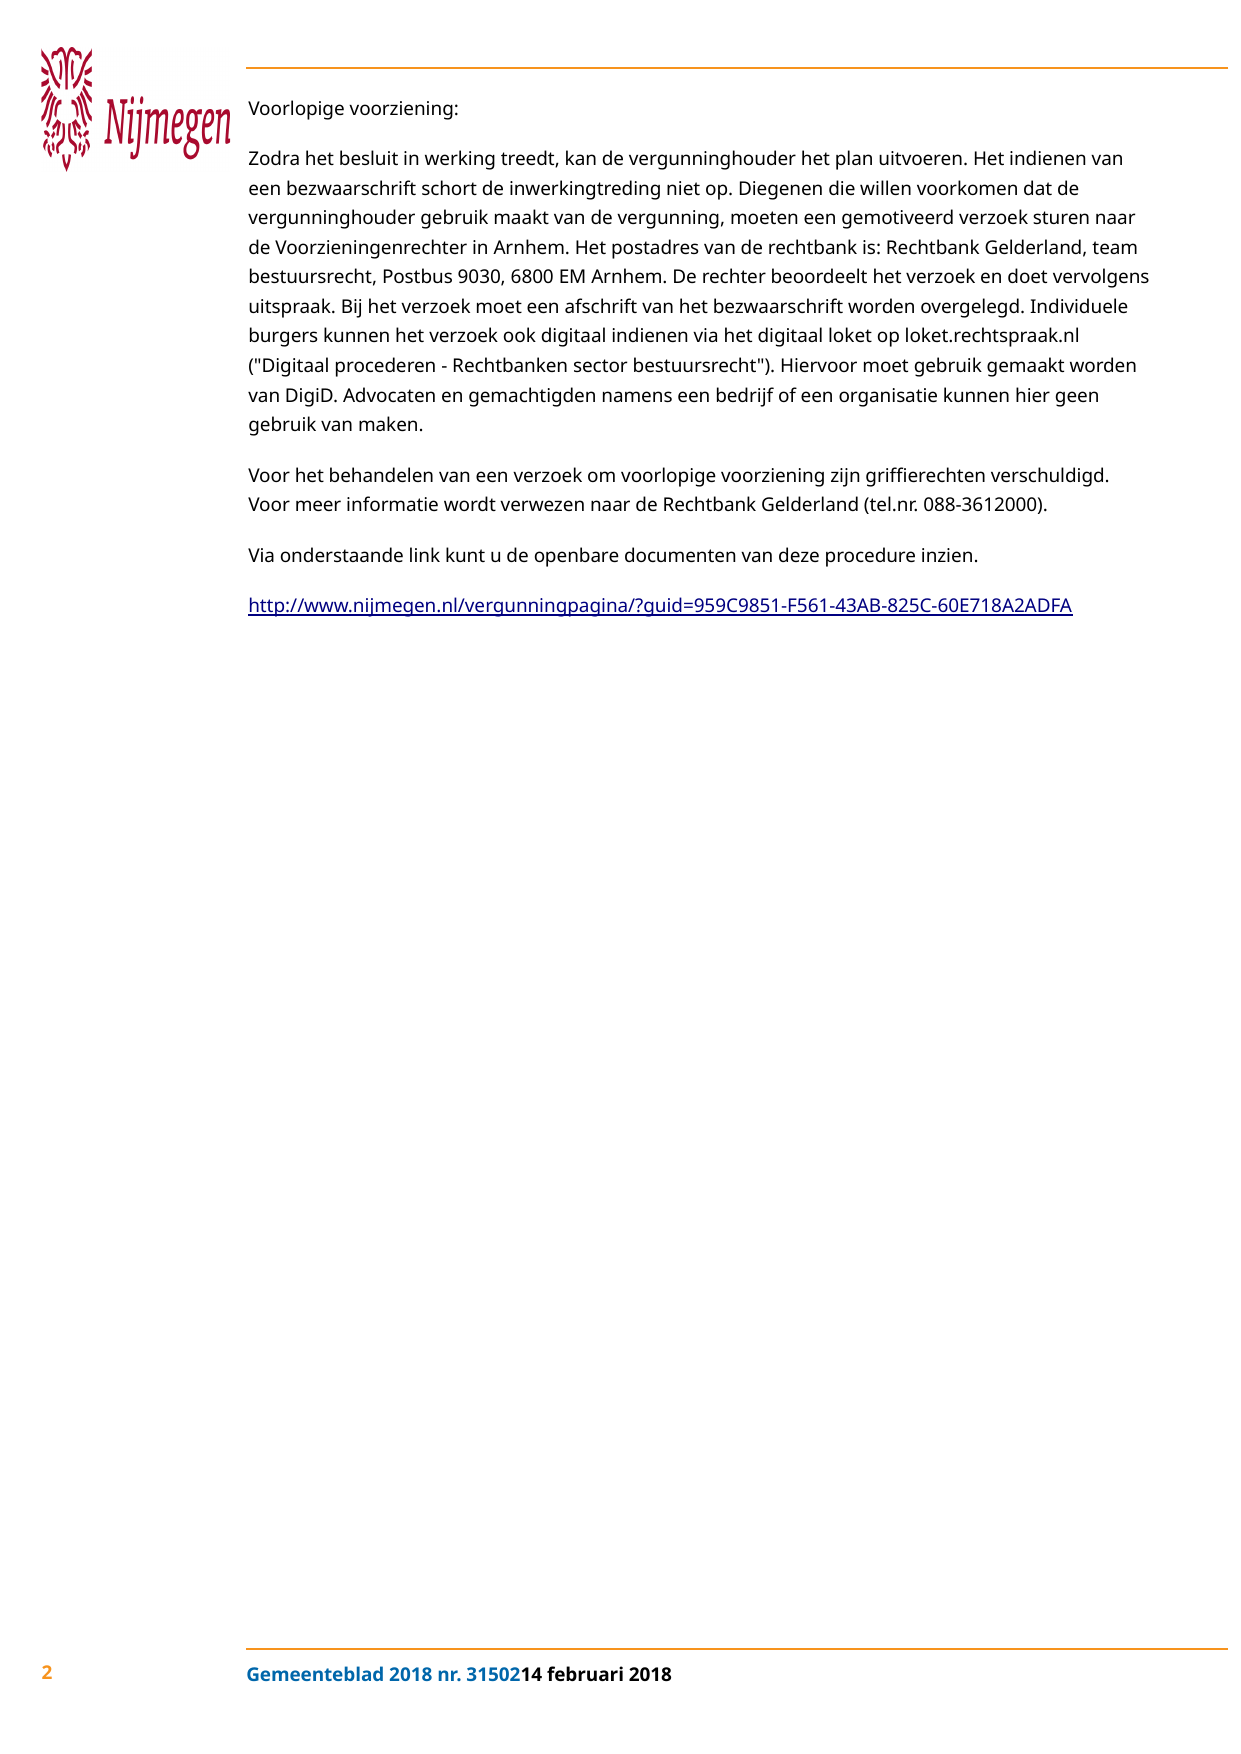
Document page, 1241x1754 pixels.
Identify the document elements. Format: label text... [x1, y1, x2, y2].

text Via onderstaande link kunt u de openbare documenten van deze procedure inzien. [248, 542, 1152, 568]
text Voorlopige voorziening: [248, 95, 1152, 121]
text http://www.nijmegen.nl/vergunningpagina/?guid=959C9851-F561-43AB-825C-60E718A2ADFA [248, 592, 1152, 618]
text Zodra het besluit in werking treedt, kan de vergunninghouder het plan uitvoeren. Het indienen van een bezwaarschrift schort de inwerkingtreding niet op. Diegenen die willen voorkomen dat de vergunninghouder gebruik maakt van de vergunning, moeten een gemotiveerd verzoek sturen naar de Voorzieningenrechter in Arnhem. Het postadres van de rechtbank is: Rechtbank Gelderland, team bestuursrecht, Postbus 9030, 6800 EM Arnhem. De rechter beoordeelt het verzoek en doet vervolgens uitspraak. Bij het verzoek moet een afschrift van het bezwaarschrift worden overgelegd. Individuele burgers kunnen het verzoek ook digitaal indienen via het digitaal loket op loket.rechtspraak.nl ("Digitaal procederen - Rechtbanken sector bestuursrecht"). Hiervoor moet gebruik gemaakt worden van DigiD. Advocaten en gemachtigden namens een bedrijf of een organisatie kunnen hier geen gebruik van maken. [248, 145, 1152, 437]
picture [41, 47, 231, 172]
text Voor het behandelen van een verzoek om voorlopige voorziening zijn griffierechten verschuldigd. Voor meer informatie wordt verwezen naar de Rechtbank Gelderland (tel.nr. 088-3612000). [248, 462, 1152, 517]
